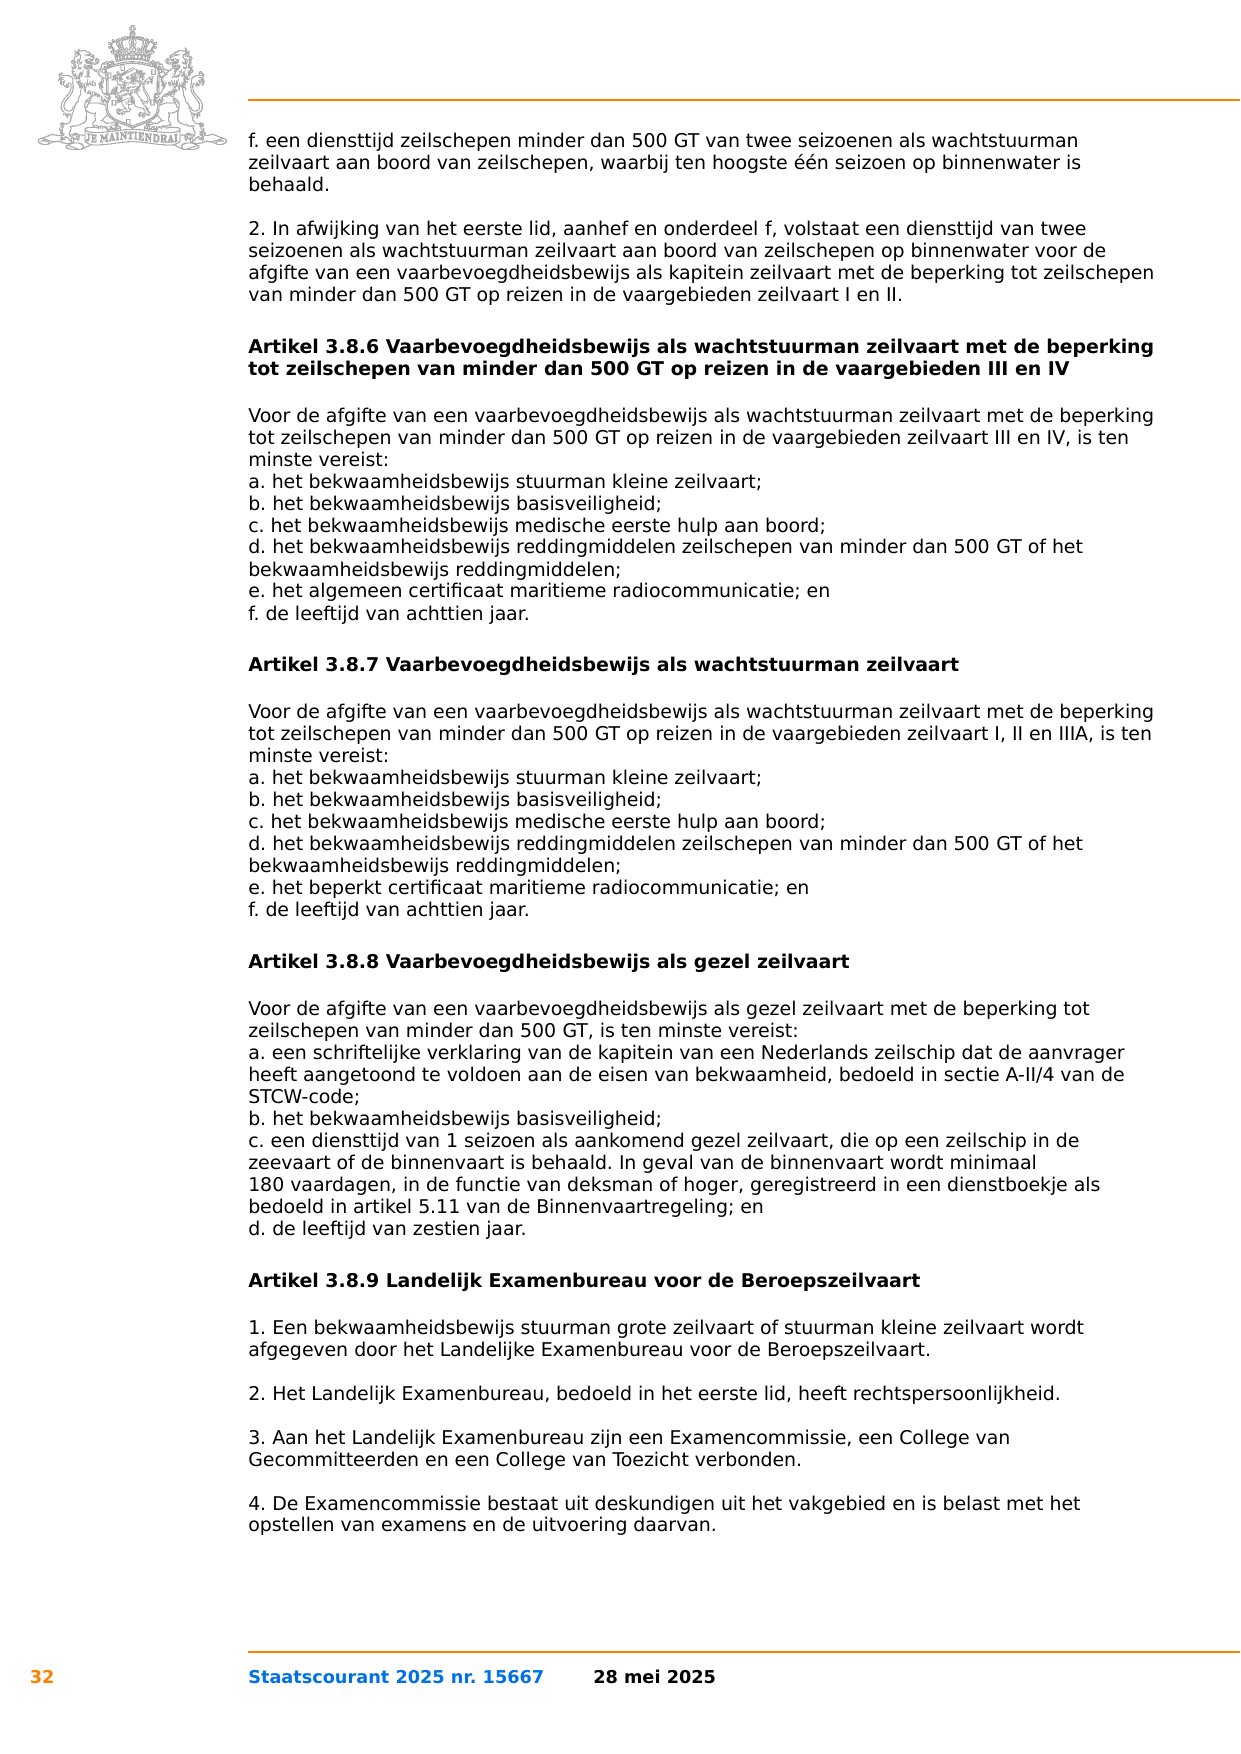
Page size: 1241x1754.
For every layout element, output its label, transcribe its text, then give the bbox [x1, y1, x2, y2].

subtitle Artikel 3.8.9 Landelijk Examenbureau voor de Beroepszeilvaart [248, 1270, 1163, 1292]
text 4. De Examencommissie bestaat uit deskundigen uit het vakgebied en is belast met het opstellen van examens en de uitvoering daarvan. [248, 1492, 1163, 1536]
text a. het bekwaamheidsbewijs stuurman kleine zeilvaart; [248, 767, 1163, 789]
text d. het bekwaamheidsbewijs reddingmiddelen zeilschepen van minder dan 500 GT of het bekwaamheidsbewijs reddingmiddelen; [248, 536, 1163, 580]
text Voor de afgifte van een vaarbevoegdheidsbewijs als wachtstuurman zeilvaart met de beperking tot zeilschepen van minder dan 500 GT op reizen in de vaargebieden zeilvaart III en IV, is ten minste vereist: [248, 404, 1163, 471]
text b. het bekwaamheidsbewijs basisveiligheid; [248, 789, 1163, 811]
text d. de leeftijd van zestien jaar. [248, 1218, 1163, 1240]
text e. het algemeen certificaat maritieme radiocommunicatie; en [248, 580, 1163, 602]
text e. het beperkt certificaat maritieme radiocommunicatie; en [248, 877, 1163, 899]
text 2. In afwijking van het eerste lid, aanhef en onderdeel f, volstaat een diensttijd van twee seizoenen als wachtstuurman zeilvaart aan boord van zeilschepen op binnenwater voor de afgifte van een vaarbevoegdheidsbewijs als kapitein zeilvaart met de beperking tot zeilschepen van minder dan 500 GT op reizen in de vaargebieden zeilvaart I en II. [248, 218, 1163, 306]
text c. het bekwaamheidsbewijs medische eerste hulp aan boord; [248, 811, 1163, 833]
text d. het bekwaamheidsbewijs reddingmiddelen zeilschepen van minder dan 500 GT of het bekwaamheidsbewijs reddingmiddelen; [248, 833, 1163, 877]
subtitle Artikel 3.8.6 Vaarbevoegdheidsbewijs als wachtstuurman zeilvaart met de beperking tot zeilschepen van minder dan 500 GT op reizen in de vaargebieden III en IV [248, 336, 1163, 379]
text Voor de afgifte van een vaarbevoegdheidsbewijs als gezel zeilvaart met de beperking tot zeilschepen van minder dan 500 GT, is ten minste vereist: [248, 998, 1163, 1042]
text a. een schriftelijke verklaring van de kapitein van een Nederlands zeilschip dat de aanvrager heeft aangetoond te voldoen aan de eisen van bekwaamheid, bedoeld in sectie A-II/4 van de STCW-code; [248, 1042, 1163, 1108]
text b. het bekwaamheidsbewijs basisveiligheid; [248, 1108, 1163, 1130]
text c. een diensttijd van 1 seizoen als aankomend gezel zeilvaart, die op een zeilschip in de zeevaart of de binnenvaart is behaald. In geval van de binnenvaart wordt minimaal 180 vaardagen, in de functie van deksman of hoger, geregistreerd in een dienstboekje als bedoeld in artikel 5.11 van de Binnenvaartregeling; en [248, 1130, 1163, 1218]
subtitle Artikel 3.8.7 Vaarbevoegdheidsbewijs als wachtstuurman zeilvaart [248, 654, 1163, 676]
picture [38, 25, 227, 150]
text f. een diensttijd zeilschepen minder dan 500 GT van twee seizoenen als wachtstuurman zeilvaart aan boord van zeilschepen, waarbij ten hoogste één seizoen op binnenwater is behaald. [248, 130, 1163, 196]
text 3. Aan het Landelijk Examenbureau zijn een Examencommissie, een College van Gecommitteerden en een College van Toezicht verbonden. [248, 1427, 1163, 1471]
text Voor de afgifte van een vaarbevoegdheidsbewijs als wachtstuurman zeilvaart met de beperking tot zeilschepen van minder dan 500 GT op reizen in de vaargebieden zeilvaart I, II en IIIA, is ten minste vereist: [248, 701, 1163, 767]
text a. het bekwaamheidsbewijs stuurman kleine zeilvaart; [248, 471, 1163, 492]
text f. de leeftijd van achttien jaar. [248, 899, 1163, 921]
text f. de leeftijd van achttien jaar. [248, 602, 1163, 624]
text c. het bekwaamheidsbewijs medische eerste hulp aan boord; [248, 514, 1163, 536]
text 1. Een bekwaamheidsbewijs stuurman grote zeilvaart of stuurman kleine zeilvaart wordt afgegeven door het Landelijke Examenbureau voor de Beroepszeilvaart. [248, 1317, 1163, 1361]
text b. het bekwaamheidsbewijs basisveiligheid; [248, 492, 1163, 514]
subtitle Artikel 3.8.8 Vaarbevoegdheidsbewijs als gezel zeilvaart [248, 951, 1163, 973]
text 2. Het Landelijk Examenbureau, bedoeld in het eerste lid, heeft rechtspersoonlijkheid. [248, 1383, 1163, 1405]
